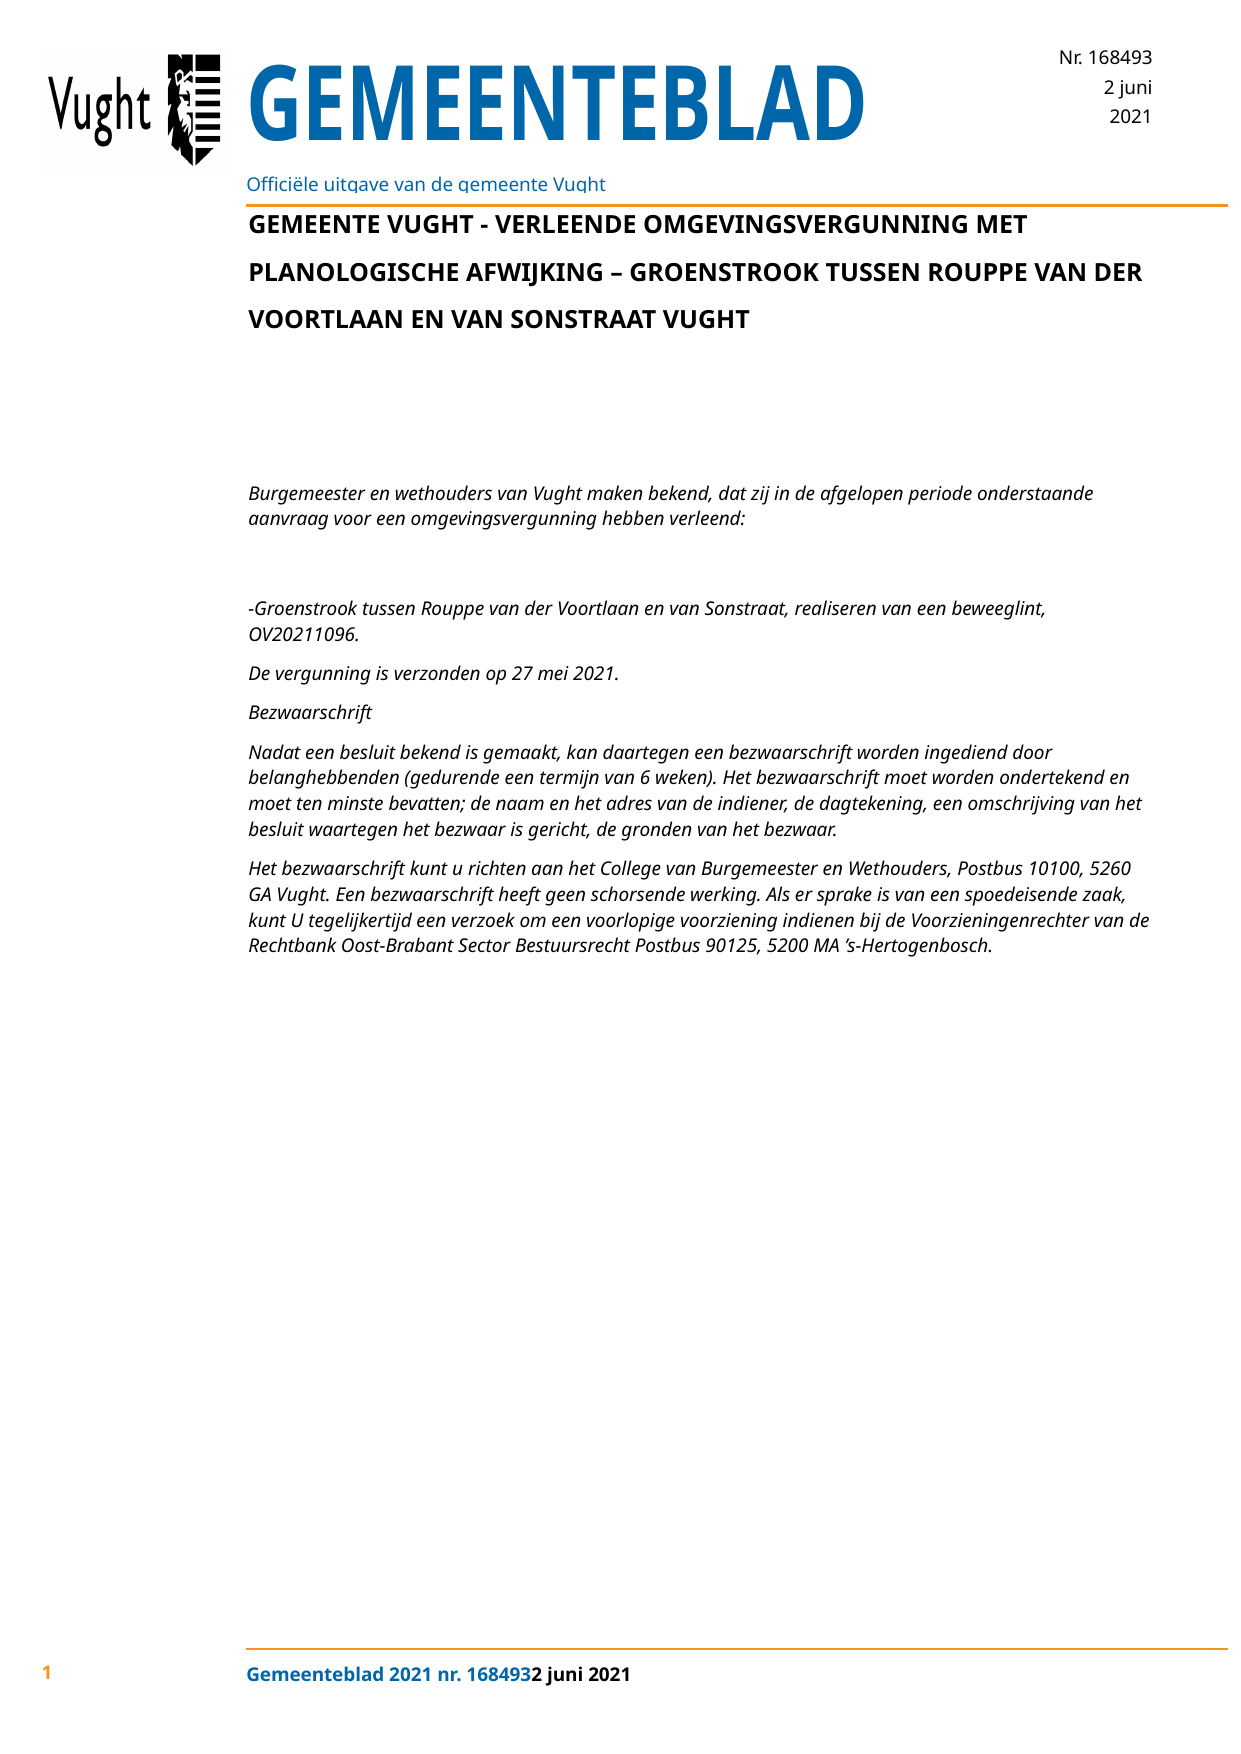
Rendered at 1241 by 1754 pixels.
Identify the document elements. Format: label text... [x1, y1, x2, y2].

text De vergunning is verzonden op 27 mei 2021. [248, 660, 1152, 686]
text Het bezwaarschrift kunt u richten aan het College van Burgemeester en Wethouders, Postbus 10100, 5260 GA Vught. Een bezwaarschrift heeft geen schorsende werking. Als er sprake is van een spoedeisende zaak, kunt U tegelijkertijd een verzoek om een voorlopige voorziening indienen bij de Voorzieningenrechter van de Rechtbank Oost-Brabant Sector Bestuursrecht Postbus 90125, 5200 MA ’s-Hertogenbosch. [248, 855, 1152, 958]
picture [41, 47, 231, 172]
text -Groenstrook tussen Rouppe van der Voortlaan en van Sonstraat, realiseren van een beweeglint, OV20211096. [248, 595, 1152, 647]
text GEMEENTE VUGHT - VERLEENDE OMGEVINGSVERGUNNING MET PLANOLOGISCHE AFWIJKING – GROENSTROOK TUSSEN ROUPPE VAN DER VOORTLAAN EN VAN SONSTRAAT VUGHT [248, 207, 1152, 336]
text Bezwaarschrift [248, 699, 1152, 725]
text Burgemeester en wethouders van Vught maken bekend, dat zij in de afgelopen periode onderstaande aanvraag voor een omgevingsvergunning hebben verleend: [248, 480, 1152, 531]
text Nadat een besluit bekend is gemaakt, kan daartegen een bezwaarschrift worden ingediend door belanghebbenden (gedurende een termijn van 6 weken). Het bezwaarschrift moet worden ondertekend en moet ten minste bevatten; de naam en het adres van de indiener, de dagtekening, een omschrijving van het besluit waartegen het bezwaar is gericht, de gronden van het bezwaar. [248, 739, 1152, 842]
